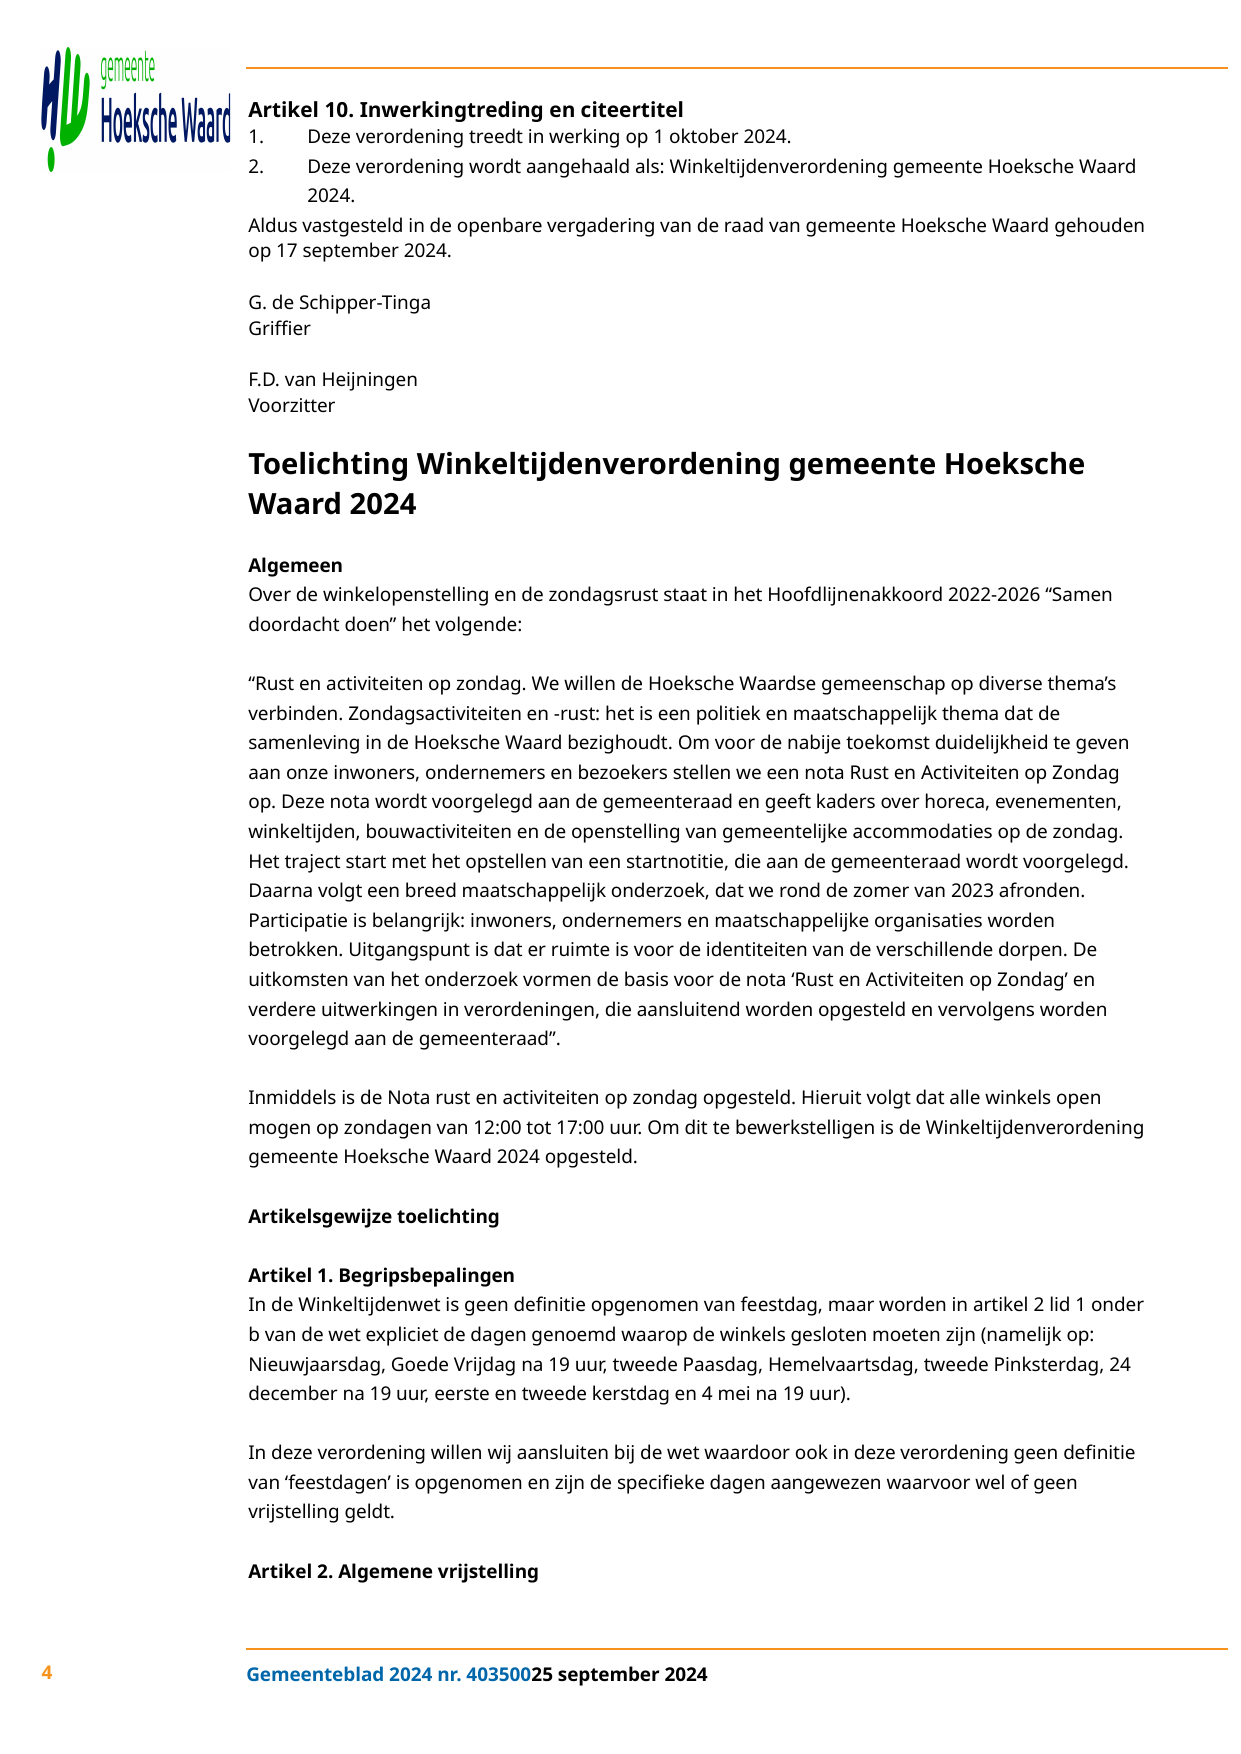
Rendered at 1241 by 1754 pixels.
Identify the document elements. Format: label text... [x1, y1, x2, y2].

text In deze verordening willen wij aansluiten bij de wet waardoor ook in deze verordening geen definitie van ‘feestdagen’ is opgenomen en zijn de specifieke dagen aangewezen waarvoor wel of geen vrijstelling geldt. [248, 1439, 1152, 1524]
text “Rust en activiteiten op zondag. We willen de Hoeksche Waardse gemeenschap op diverse thema’s verbinden. Zondagsactiviteiten en -rust: het is een politiek en maatschappelijk thema dat de samenleving in de Hoeksche Waard bezighoudt. Om voor de nabije toekomst duidelijkheid te geven aan onze inwoners, ondernemers en bezoekers stellen we een nota Rust en Activiteiten op Zondag op. Deze nota wordt voorgelegd aan de gemeenteraad en geeft kaders over horeca, evenementen, winkeltijden, bouwactiviteiten en de openstelling van gemeentelijke accommodaties op de zondag. Het traject start met het opstellen van een startnotitie, die aan de gemeenteraad wordt voorgelegd. Daarna volgt een breed maatschappelijk onderzoek, dat we rond de zomer van 2023 afronden. Participatie is belangrijk: inwoners, ondernemers en maatschappelijke organisaties worden betrokken. Uitgangspunt is dat er ruimte is voor de identiteiten van de verschillende dorpen. De uitkomsten van het onderzoek vormen de basis voor de nota ‘Rust en Activiteiten op Zondag’ en verdere uitwerkingen in verordeningen, die aansluitend worden opgesteld en vervolgens worden voorgelegd aan de gemeenteraad”. [248, 670, 1152, 1051]
text Aldus vastgesteld in de openbare vergadering van de raad van gemeente Hoeksche Waard gehouden op 17 september 2024. [248, 212, 1152, 263]
text Artikel 2. Algemene vrijstelling [248, 1558, 1152, 1584]
text In de Winkeltijdenwet is geen definitie opgenomen van feestdag, maar worden in artikel 2 lid 1 onder b van de wet expliciet de dagen genoemd waarop de winkels gesloten moeten zijn (namelijk op: Nieuwjaarsdag, Goede Vrijdag na 19 uur, tweede Paasdag, Hemelvaartsdag, tweede Pinksterdag, 24 december na 19 uur, eerste en tweede kerstdag en 4 mei na 19 uur). [248, 1292, 1152, 1406]
text Griffier [248, 315, 1152, 341]
text Artikel 1. Begripsbepalingen [248, 1262, 1152, 1288]
text Artikelsgewijze toelichting [248, 1203, 1152, 1229]
text Voorzitter [248, 392, 1152, 418]
text Algemeen [248, 552, 1152, 578]
text Toelichting Winkeltijdenverordening gemeente Hoeksche Waard 2024 [248, 443, 1152, 523]
text Over de winkelopenstelling en de zondagsrust staat in het Hoofdlijnenakkoord 2022-2026 “Samen doordacht doen” het volgende: [248, 582, 1152, 637]
list Deze verordening wordt aangehaald als: Winkeltijdenverordening gemeente Hoeksche Waard 2024. [248, 153, 1152, 208]
text F.D. van Heijningen [248, 366, 1152, 392]
text Inmiddels is de Nota rust en activiteiten op zondag opgesteld. Hieruit volgt dat alle winkels open mogen op zondagen van 12:00 tot 17:00 uur. Om dit te bewerkstelligen is de Winkeltijdenverordening gemeente Hoeksche Waard 2024 opgesteld. [248, 1084, 1152, 1169]
list Deze verordening treedt in werking op 1 oktober 2024. [248, 123, 1152, 149]
text Artikel 10. Inwerkingtreding en citeertitel [248, 95, 1152, 123]
text G. de Schipper-Tinga [248, 289, 1152, 315]
picture [41, 47, 231, 172]
